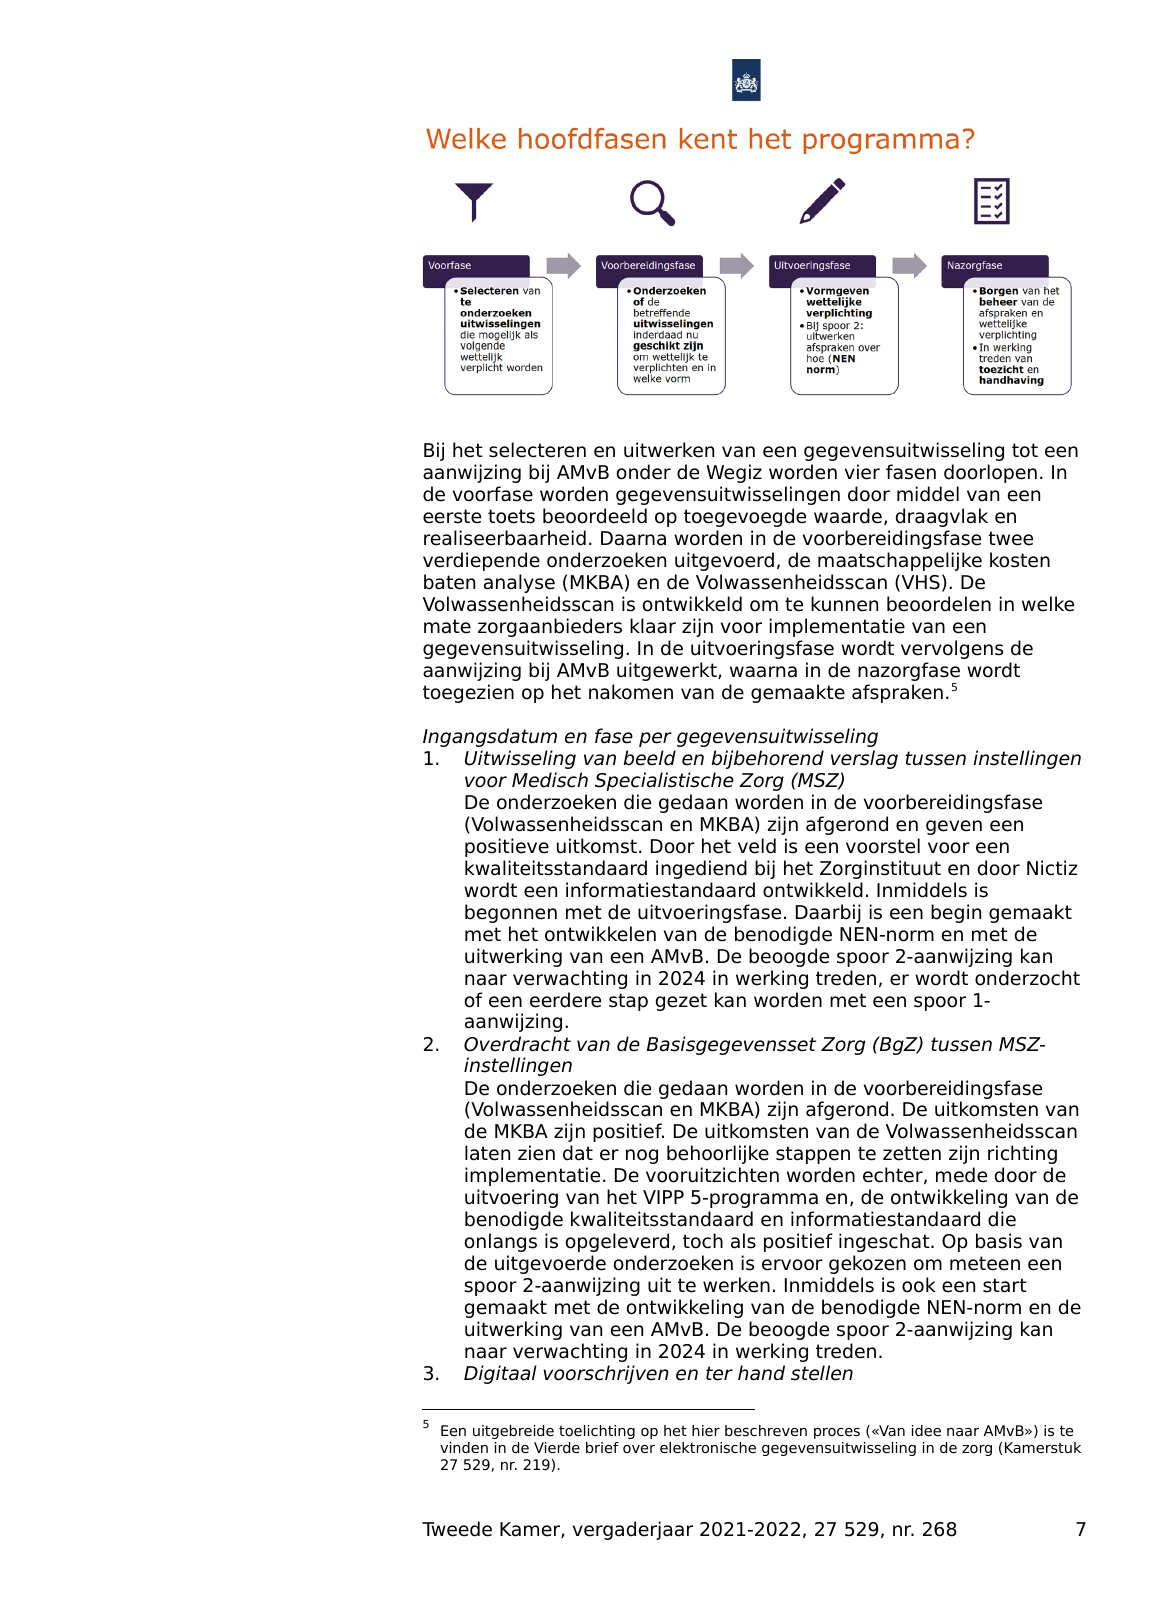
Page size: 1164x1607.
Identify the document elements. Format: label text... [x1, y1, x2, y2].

text De onderzoeken die gedaan worden in de voorbereidingsfase (Volwassenheidsscan en MKBA) zijn afgerond. De uitkomsten van de MKBA zijn positief. De uitkomsten van de Volwassenheidsscan laten zien dat er nog behoorlijke stappen te zetten zijn richting implementatie. De vooruitzichten worden echter, mede door de uitvoering van het VIPP 5-programma en, de ontwikkeling van de benodigde kwaliteitsstandaard en informatiestandaard die onlangs is opgeleverd, toch als positief ingeschat. Op basis van de uitgevoerde onderzoeken is ervoor gekozen om meteen een spoor 2-aanwijzing uit te werken. Inmiddels is ook een start gemaakt met de ontwikkeling van de benodigde NEN-norm en de uitwerking van een AMvB. De beoogde spoor 2-aanwijzing kan naar verwachting in 2024 in werking treden. [464, 1077, 1087, 1363]
text 3. Digitaal voorschrijven en ter hand stellen [422, 1363, 1087, 1385]
picture [422, 59, 1072, 396]
subtitle Ingangsdatum en fase per gegevensuitwisseling [422, 726, 1087, 748]
text De onderzoeken die gedaan worden in de voorbereidingsfase (Volwassenheidsscan en MKBA) zijn afgerond en geven een positieve uitkomst. Door het veld is een voorstel voor een kwaliteitsstandaard ingediend bij het Zorginstituut en door Nictiz wordt een informatiestandaard ontwikkeld. Inmiddels is begonnen met de uitvoeringsfase. Daarbij is een begin gemaakt met het ontwikkelen van de benodigde NEN-norm en met de uitwerking van een AMvB. De beoogde spoor 2-aanwijzing kan naar verwachting in 2024 in werking treden, er wordt onderzocht of een eerdere stap gezet kan worden met een spoor 1-aanwijzing. [464, 792, 1087, 1033]
text 2. Overdracht van de Basisgegevensset Zorg (BgZ) tussen MSZ-instellingen [422, 1033, 1087, 1077]
text Een uitgebreide toelichting op het hier beschreven proces («Van idee naar AMvB») is te vinden in de Vierde brief over elektronische gegevensuitwisseling in de zorg (Kamerstuk 27 529, nr. 219). [422, 1418, 1087, 1474]
text 1. Uitwisseling van beeld en bijbehorend verslag tussen instellingen voor Medisch Specialistische Zorg (MSZ) [422, 748, 1087, 792]
text Bij het selecteren en uitwerken van een gegevensuitwisseling tot een aanwijzing bij AMvB onder de Wegiz worden vier fasen doorlopen. In de voorfase worden gegevensuitwisselingen door middel van een eerste toets beoordeeld op toegevoegde waarde, draagvlak en realiseerbaarheid. Daarna worden in de voorbereidingsfase twee verdiepende onderzoeken uitgevoerd, de maatschappelijke kosten baten analyse (MKBA) en de Volwassenheidsscan (VHS). De Volwassenheidsscan is ontwikkeld om te kunnen beoordelen in welke mate zorgaanbieders klaar zijn voor implementatie van een gegevensuitwisseling. In de uitvoeringsfase wordt vervolgens de aanwijzing bij AMvB uitgewerkt, waarna in de nazorgfase wordt toegezien op het nakomen van de gemaakte afspraken. [422, 440, 1087, 703]
